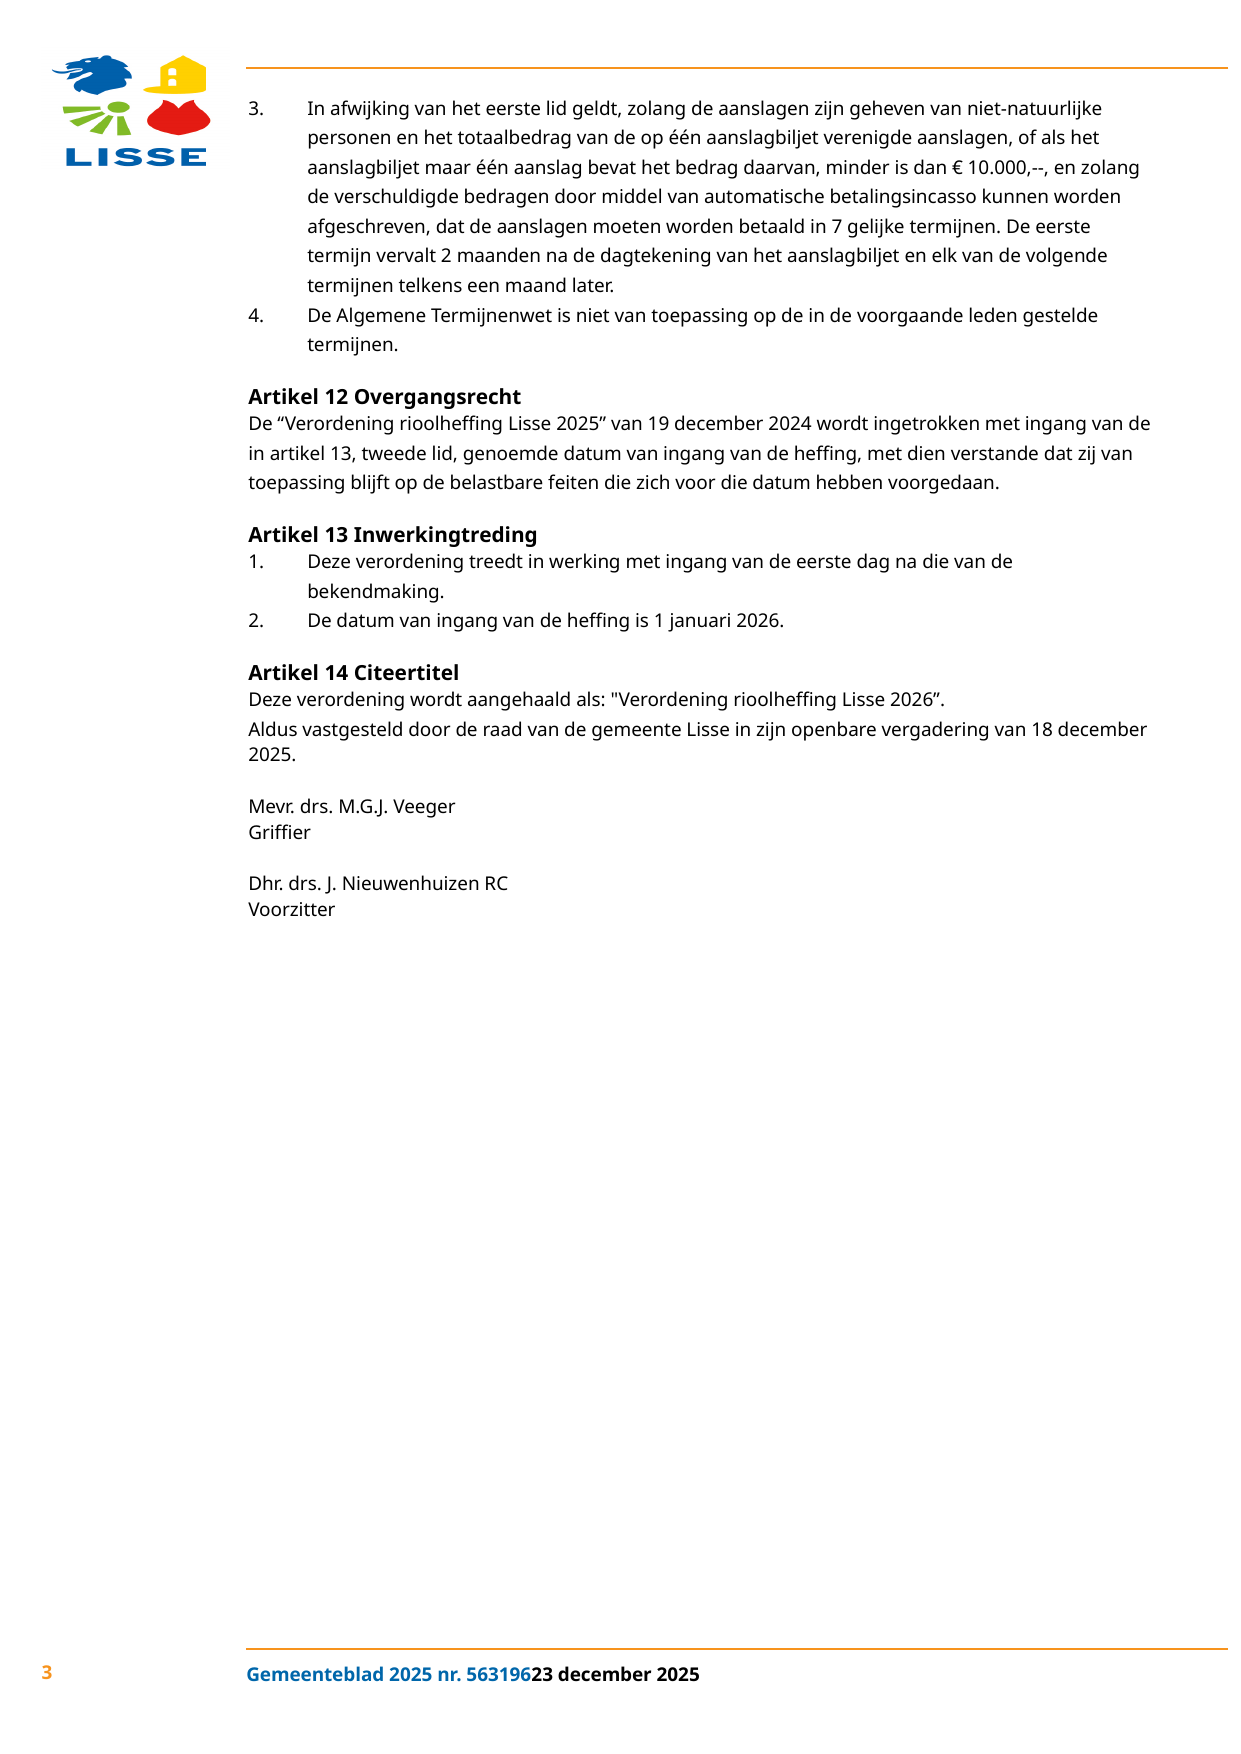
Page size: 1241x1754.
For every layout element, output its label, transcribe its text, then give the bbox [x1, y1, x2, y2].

text De “Verordening rioolheffing Lisse 2025” van 19 december 2024 wordt ingetrokken met ingang van de in artikel 13, tweede lid, genoemde datum van ingang van de heffing, met dien verstande dat zij van toepassing blijft op de belastbare feiten die zich voor die datum hebben voorgedaan. [248, 410, 1152, 495]
text Deze verordening wordt aangehaald als: "Verordening rioolheffing Lisse 2026”. [248, 686, 1152, 712]
text Griffier [248, 819, 1152, 844]
text Artikel 14 Citeertitel [248, 658, 1152, 686]
picture [41, 47, 231, 172]
text Artikel 13 Inwerkingtreding [248, 520, 1152, 548]
list Deze verordening treedt in werking met ingang van de eerste dag na die van de bekendmaking. [248, 548, 1152, 604]
list De datum van ingang van de heffing is 1 januari 2026. [248, 607, 1152, 633]
text Aldus vastgesteld door de raad van de gemeente Lisse in zijn openbare vergadering van 18 december 2025. [248, 716, 1152, 767]
text Dhr. drs. J. Nieuwenhuizen RC [248, 870, 1152, 896]
text Mevr. drs. M.G.J. Veeger [248, 793, 1152, 819]
text Artikel 12 Overgangsrecht [248, 382, 1152, 410]
list In afwijking van het eerste lid geldt, zolang de aanslagen zijn geheven van niet-natuurlijke personen en het totaalbedrag van de op één aanslagbiljet verenigde aanslagen, of als het aanslagbiljet maar één aanslag bevat het bedrag daarvan, minder is dan € 10.000,--, en zolang de verschuldigde bedragen door middel van automatische betalingsincasso kunnen worden afgeschreven, dat de aanslagen moeten worden betaald in 7 gelijke termijnen. De eerste termijn vervalt 2 maanden na de dagtekening van het aanslagbiljet en elk van de volgende termijnen telkens een maand later. [248, 95, 1152, 298]
list De Algemene Termijnenwet is niet van toepassing op de in de voorgaande leden gestelde termijnen. [248, 302, 1152, 357]
text Voorzitter [248, 896, 1152, 922]
